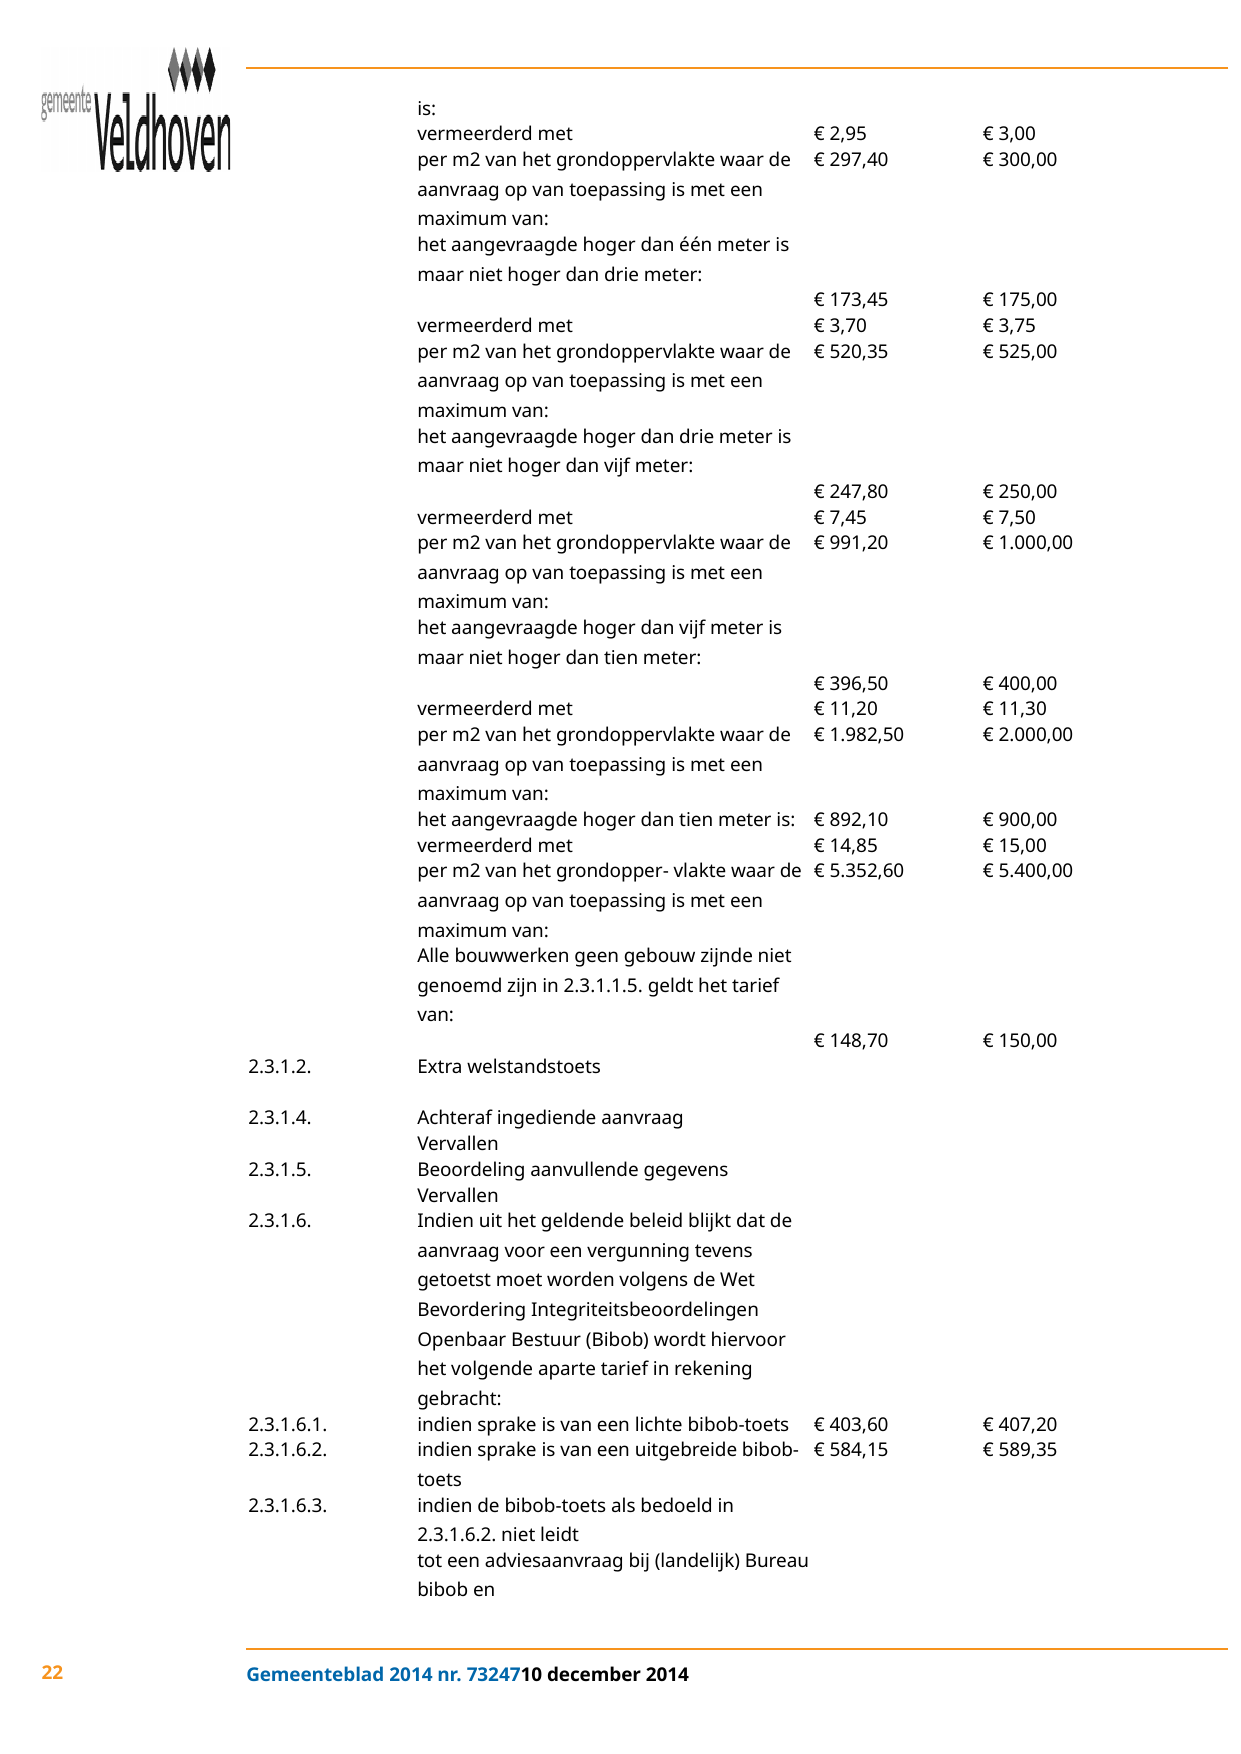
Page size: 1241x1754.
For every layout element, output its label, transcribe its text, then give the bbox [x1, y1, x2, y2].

table_cell [248, 121, 417, 146]
picture [41, 47, 231, 172]
table_cell [248, 721, 417, 806]
table_cell [814, 95, 983, 121]
table_cell € 991,20 [814, 530, 983, 614]
table_cell per m2 van het grondopper- vlakte waar de aanvraag op van toepassing is met een maximum van: [417, 858, 814, 942]
table_cell [814, 1053, 983, 1079]
table_cell € 7,50 [983, 504, 1152, 529]
table_cell € 14,85 [814, 832, 983, 858]
table_cell [983, 231, 1152, 286]
table_cell Extra welstandstoets [417, 1053, 814, 1079]
table_cell [248, 338, 417, 423]
table_cell [814, 1156, 983, 1182]
table_cell € 297,40 [814, 146, 983, 231]
table_cell 2.3.1.6.1. [248, 1411, 417, 1436]
table_cell [983, 1105, 1152, 1130]
table_cell [983, 1130, 1152, 1156]
table_cell [983, 1208, 1152, 1411]
table_cell [814, 1547, 983, 1602]
table_cell indien sprake is van een lichte bibob-toets [417, 1411, 814, 1436]
table_cell [248, 95, 417, 121]
table_cell € 396,50 [814, 670, 983, 696]
table_cell € 584,15 [814, 1436, 983, 1492]
table_cell € 148,70 [814, 1028, 983, 1053]
table_cell indien de bibob-toets als bedoeld in 2.3.1.6.2. niet leidt [417, 1492, 814, 1547]
table_cell € 3,70 [814, 312, 983, 338]
table_cell [248, 286, 417, 312]
table_cell 2.3.1.5. [248, 1156, 417, 1182]
table_cell € 525,00 [983, 338, 1152, 423]
table_cell het aangevraagde hoger dan tien meter is: [417, 806, 814, 832]
table_cell [248, 1182, 417, 1207]
table_cell [248, 231, 417, 286]
table_cell [248, 504, 417, 529]
table_cell [814, 1130, 983, 1156]
table_cell € 2,95 [814, 121, 983, 146]
table_cell 2.3.1.6. [248, 1208, 417, 1411]
table_cell Indien uit het geldende beleid blijkt dat de aanvraag voor een vergunning tevens getoetst moet worden volgens de Wet Bevordering Integriteitsbeoordelingen Openbaar Bestuur (Bibob) wordt hiervoor het volgende aparte tarief in rekening gebracht: [417, 1208, 814, 1411]
table_cell [417, 478, 814, 504]
table_cell [983, 1547, 1152, 1602]
table_cell [417, 670, 814, 696]
table_cell € 3,75 [983, 312, 1152, 338]
table_cell [983, 1079, 1152, 1104]
table_cell 2.3.1.2. [248, 1053, 417, 1079]
table_cell het aangevraagde hoger dan vijf meter is maar niet hoger dan tien meter: [417, 615, 814, 670]
table_cell [248, 478, 417, 504]
table_cell vermeerderd met [417, 121, 814, 146]
table_cell Alle bouwwerken geen gebouw zijnde niet genoemd zijn in 2.3.1.1.5. geldt het tarief van: [417, 943, 814, 1027]
table_cell [814, 423, 983, 478]
table_cell [814, 615, 983, 670]
table_cell [814, 1079, 983, 1104]
table_cell [983, 615, 1152, 670]
table_cell per m2 van het grondoppervlakte waar de aanvraag op van toepassing is met een maximum van: [417, 146, 814, 231]
table_cell per m2 van het grondoppervlakte waar de aanvraag op van toepassing is met een maximum van: [417, 721, 814, 806]
table_cell Achteraf ingediende aanvraag [417, 1105, 814, 1130]
table_cell [814, 943, 983, 1027]
table_cell [248, 943, 417, 1027]
table_cell vermeerderd met [417, 696, 814, 721]
table_cell het aangevraagde hoger dan één meter is maar niet hoger dan drie meter: [417, 231, 814, 286]
table_cell [248, 832, 417, 858]
table_cell € 5.400,00 [983, 858, 1152, 942]
table_cell € 7,45 [814, 504, 983, 529]
table_cell [248, 1547, 417, 1602]
table_cell [983, 1053, 1152, 1079]
table_cell € 589,35 [983, 1436, 1152, 1492]
table_cell € 247,80 [814, 478, 983, 504]
table_cell Beoordeling aanvullende gegevens [417, 1156, 814, 1182]
table_cell [983, 95, 1152, 121]
table_cell [983, 943, 1152, 1027]
table_cell 2.3.1.6.2. [248, 1436, 417, 1492]
table_cell € 3,00 [983, 121, 1152, 146]
table_cell € 403,60 [814, 1411, 983, 1436]
table_cell € 892,10 [814, 806, 983, 832]
table_cell per m2 van het grondoppervlakte waar de aanvraag op van toepassing is met een maximum van: [417, 530, 814, 614]
table_cell [248, 146, 417, 231]
table_cell 2.3.1.4. [248, 1105, 417, 1130]
table_cell [248, 1130, 417, 1156]
table_cell € 407,20 [983, 1411, 1152, 1436]
table_cell [814, 231, 983, 286]
table_cell [248, 423, 417, 478]
table_cell vermeerderd met [417, 312, 814, 338]
table_cell [248, 670, 417, 696]
table_cell per m2 van het grondoppervlakte waar de aanvraag op van toepassing is met een maximum van: [417, 338, 814, 423]
table_cell [983, 1492, 1152, 1547]
table_cell € 15,00 [983, 832, 1152, 858]
table_cell € 250,00 [983, 478, 1152, 504]
table_cell Vervallen [417, 1130, 814, 1156]
table_cell [983, 423, 1152, 478]
table_cell € 400,00 [983, 670, 1152, 696]
table_cell € 173,45 [814, 286, 983, 312]
table_cell € 1.000,00 [983, 530, 1152, 614]
table_cell [814, 1208, 983, 1411]
table_cell € 900,00 [983, 806, 1152, 832]
table_cell € 1.982,50 [814, 721, 983, 806]
table_cell € 2.000,00 [983, 721, 1152, 806]
table_cell [417, 286, 814, 312]
table_cell 2.3.1.6.3. [248, 1492, 417, 1547]
table_cell is: [417, 95, 814, 121]
table_cell [248, 696, 417, 721]
table_cell € 175,00 [983, 286, 1152, 312]
table_cell [814, 1492, 983, 1547]
table_cell [248, 1028, 417, 1053]
table_cell tot een adviesaanvraag bij (landelijk) Bureau bibob en [417, 1547, 814, 1602]
table_cell [248, 806, 417, 832]
table_cell het aangevraagde hoger dan drie meter is maar niet hoger dan vijf meter: [417, 423, 814, 478]
table_cell [814, 1182, 983, 1207]
table_cell [983, 1156, 1152, 1182]
table_cell vermeerderd met [417, 504, 814, 529]
table_cell vermeerderd met [417, 832, 814, 858]
table_cell € 150,00 [983, 1028, 1152, 1053]
table_cell € 5.352,60 [814, 858, 983, 942]
table_cell [248, 615, 417, 670]
table_cell [814, 1105, 983, 1130]
table_cell € 11,20 [814, 696, 983, 721]
table_cell € 520,35 [814, 338, 983, 423]
table_cell indien sprake is van een uitgebreide bibob-toets [417, 1436, 814, 1492]
table_cell [248, 1079, 417, 1104]
table_cell € 11,30 [983, 696, 1152, 721]
table_cell € 300,00 [983, 146, 1152, 231]
table_cell Vervallen [417, 1182, 814, 1207]
table_cell [248, 530, 417, 614]
table_cell [248, 312, 417, 338]
table_cell [417, 1079, 814, 1104]
table_cell [417, 1028, 814, 1053]
table_cell [983, 1182, 1152, 1207]
table_cell [248, 858, 417, 942]
